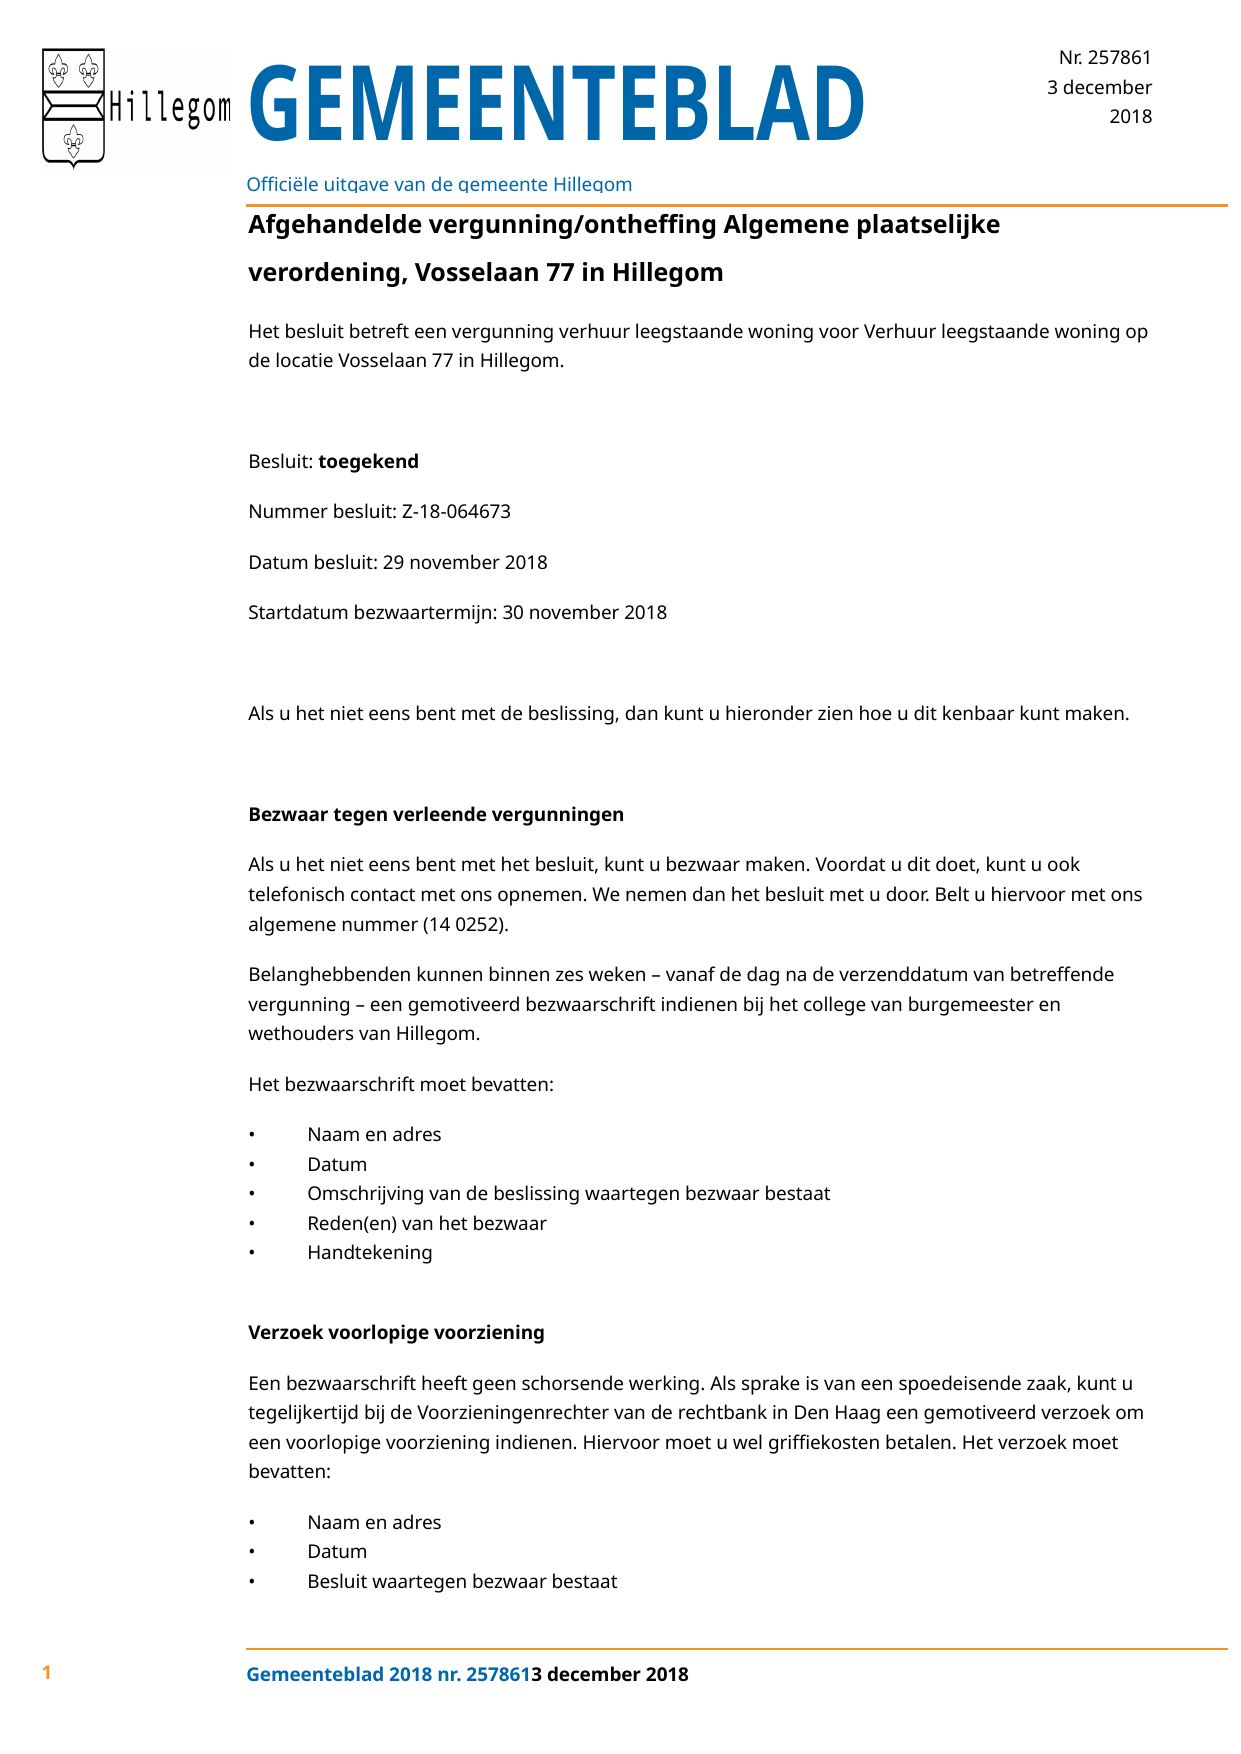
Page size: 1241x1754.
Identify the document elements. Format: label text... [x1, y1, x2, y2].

picture [41, 47, 231, 172]
text Als u het niet eens bent met het besluit, kunt u bezwaar maken. Voordat u dit doet, kunt u ook telefonisch contact met ons opnemen. We nemen dan het besluit met u door. Belt u hiervoor met ons algemene nummer (14 0252). [248, 852, 1152, 937]
list Datum [248, 1151, 1152, 1177]
text Het besluit betreft een vergunning verhuur leegstaande woning voor Verhuur leegstaande woning op de locatie Vosselaan 77 in Hillegom. [248, 318, 1152, 373]
list Handtekening [248, 1239, 1152, 1265]
text Een bezwaarschrift heeft geen schorsende werking. Als sprake is van een spoedeisende zaak, kunt u tegelijkertijd bij de Voorzieningenrechter van de rechtbank in Den Haag een gemotiveerd verzoek om een voorlopige voorziening indienen. Hiervoor moet u wel griffiekosten betalen. Het verzoek moet bevatten: [248, 1370, 1152, 1484]
text Nummer besluit: Z-18-064673 [248, 499, 1152, 524]
list Datum [248, 1539, 1152, 1564]
text Besluit: toegekend [248, 448, 1152, 474]
text Afgehandelde vergunning/ontheffing Algemene plaatselijke verordening, Vosselaan 77 in Hillegom [248, 207, 1152, 288]
list Besluit waartegen bezwaar bestaat [248, 1568, 1152, 1594]
text Bezwaar tegen verleende vergunningen [248, 801, 1152, 827]
list Naam en adres [248, 1121, 1152, 1147]
list Omschrijving van de beslissing waartegen bezwaar bestaat [248, 1180, 1152, 1206]
text Het bezwaarschrift moet bevatten: [248, 1071, 1152, 1097]
text Belanghebbenden kunnen binnen zes weken – vanaf de dag na de verzenddatum van betreffende vergunning – een gemotiveerd bezwaarschrift indienen bij het college van burgemeester en wethouders van Hillegom. [248, 961, 1152, 1046]
text Verzoek voorlopige voorziening [248, 1319, 1152, 1345]
text Startdatum bezwaartermijn: 30 november 2018 [248, 599, 1152, 625]
text Datum besluit: 29 november 2018 [248, 549, 1152, 575]
text Als u het niet eens bent met de beslissing, dan kunt u hieronder zien hoe u dit kenbaar kunt maken. [248, 700, 1152, 726]
list Reden(en) van het bezwaar [248, 1210, 1152, 1236]
list Naam en adres [248, 1509, 1152, 1535]
